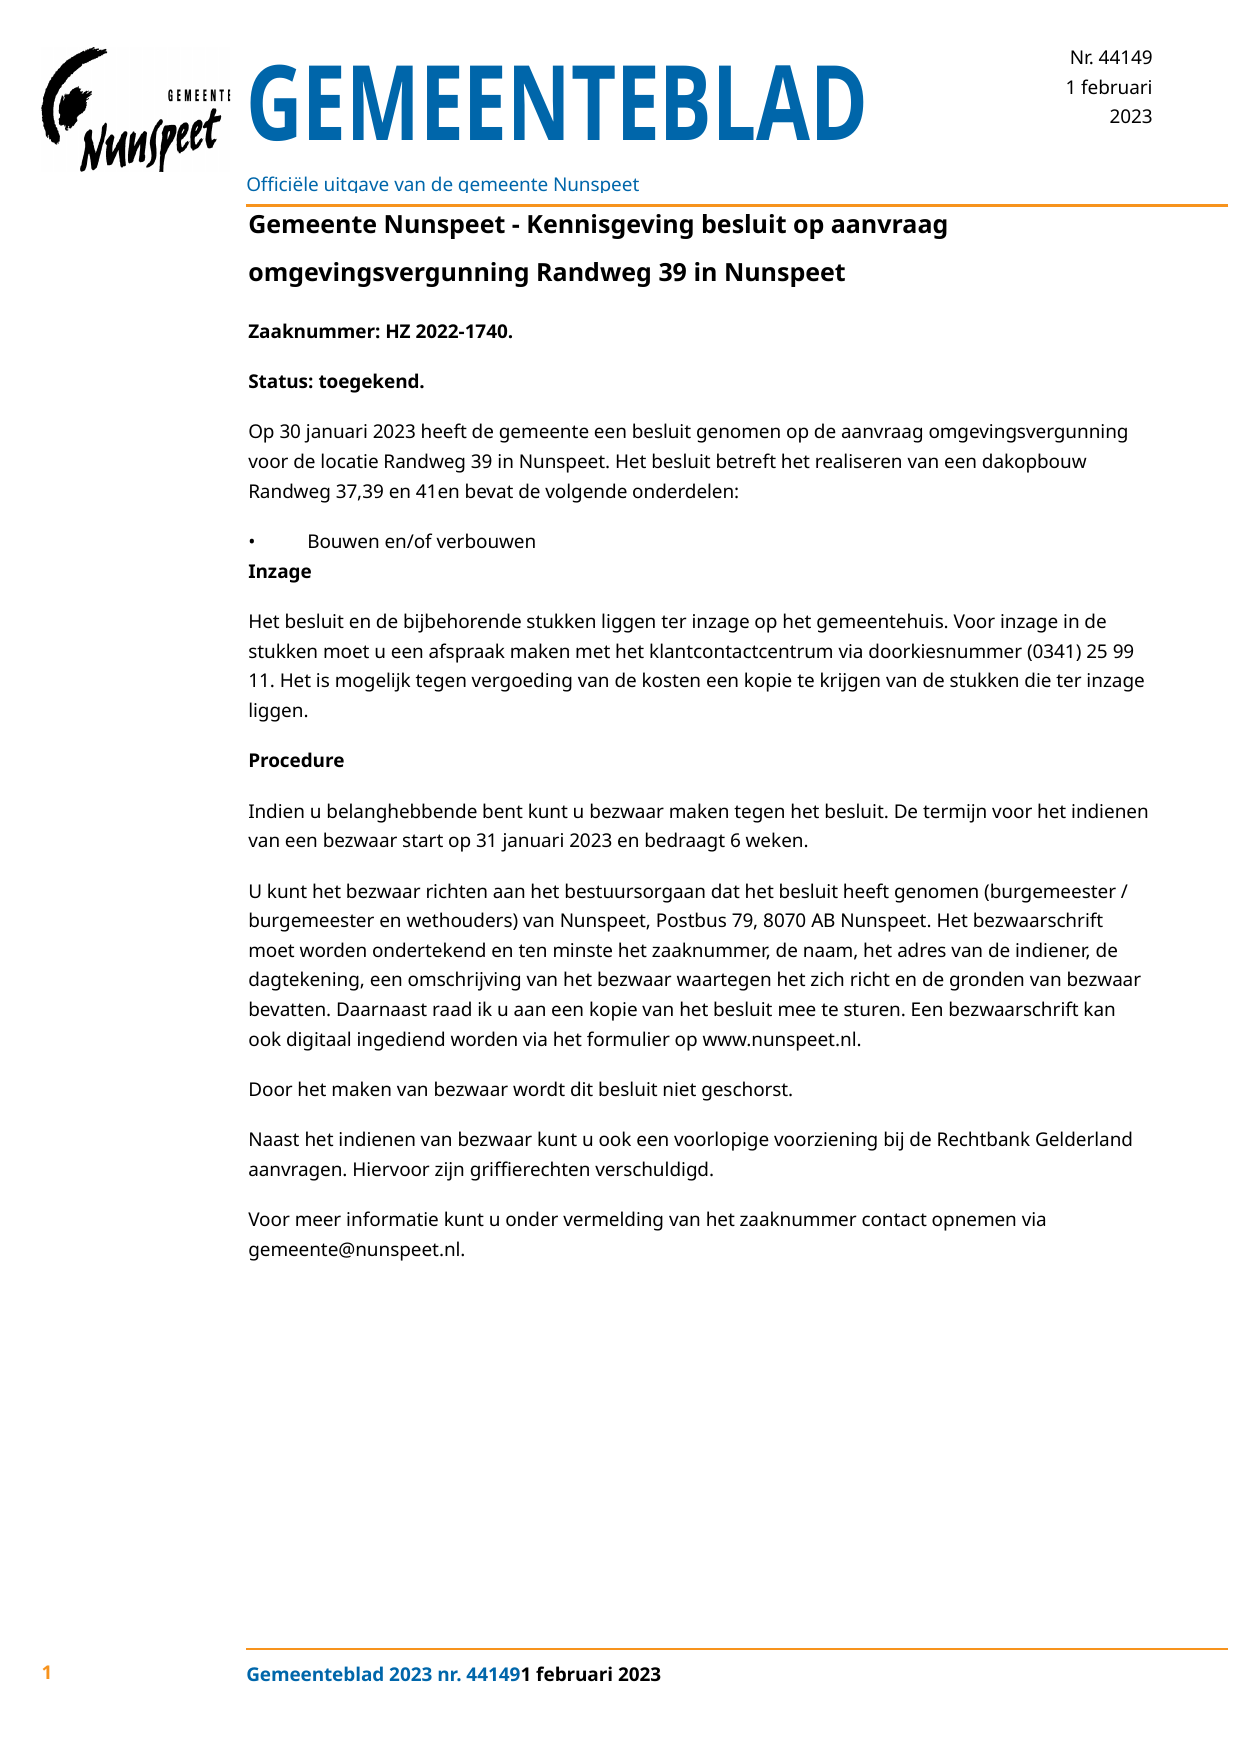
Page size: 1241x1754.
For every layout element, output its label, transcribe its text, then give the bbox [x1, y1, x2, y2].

text Status: toegekend. [248, 368, 1152, 394]
list Bouwen en/of verbouwen [248, 528, 1152, 554]
picture [41, 47, 231, 172]
text Naast het indienen van bezwaar kunt u ook een voorlopige voorziening bij de Rechtbank Gelderland aanvragen. Hiervoor zijn griffierechten verschuldigd. [248, 1127, 1152, 1182]
text Inzage [248, 558, 1152, 584]
text U kunt het bezwaar richten aan het bestuursorgaan dat het besluit heeft genomen (burgemeester / burgemeester en wethouders) van Nunspeet, Postbus 79, 8070 AB Nunspeet. Het bezwaarschrift moet worden ondertekend en ten minste het zaaknummer, de naam, het adres van de indiener, de dagtekening, een omschrijving van het bezwaar waartegen het zich richt en de gronden van bezwaar bevatten. Daarnaast raad ik u aan een kopie van het besluit mee te sturen. Een bezwaarschrift kan ook digitaal ingediend worden via het formulier op www.nunspeet.nl. [248, 878, 1152, 1052]
text Gemeente Nunspeet - Kennisgeving besluit op aanvraag omgevingsvergunning Randweg 39 in Nunspeet [248, 207, 1152, 288]
text Voor meer informatie kunt u onder vermelding van het zaaknummer contact opnemen via gemeente@nunspeet.nl. [248, 1207, 1152, 1262]
text Door het maken van bezwaar wordt dit besluit niet geschorst. [248, 1076, 1152, 1102]
text Indien u belanghebbende bent kunt u bezwaar maken tegen het besluit. De termijn voor het indienen van een bezwaar start op 31 januari 2023 en bedraagt 6 weken. [248, 798, 1152, 853]
text Zaaknummer: HZ 2022-1740. [248, 318, 1152, 344]
text Op 30 januari 2023 heeft de gemeente een besluit genomen op de aanvraag omgevingsvergunning voor de locatie Randweg 39 in Nunspeet. Het besluit betreft het realiseren van een dakopbouw Randweg 37,39 en 41en bevat de volgende onderdelen: [248, 419, 1152, 504]
text Procedure [248, 747, 1152, 773]
text Het besluit en de bijbehorende stukken liggen ter inzage op het gemeentehuis. Voor inzage in de stukken moet u een afspraak maken met het klantcontactcentrum via doorkiesnummer (0341) 25 99 11. Het is mogelijk tegen vergoeding van de kosten een kopie te krijgen van de stukken die ter inzage liggen. [248, 608, 1152, 723]
